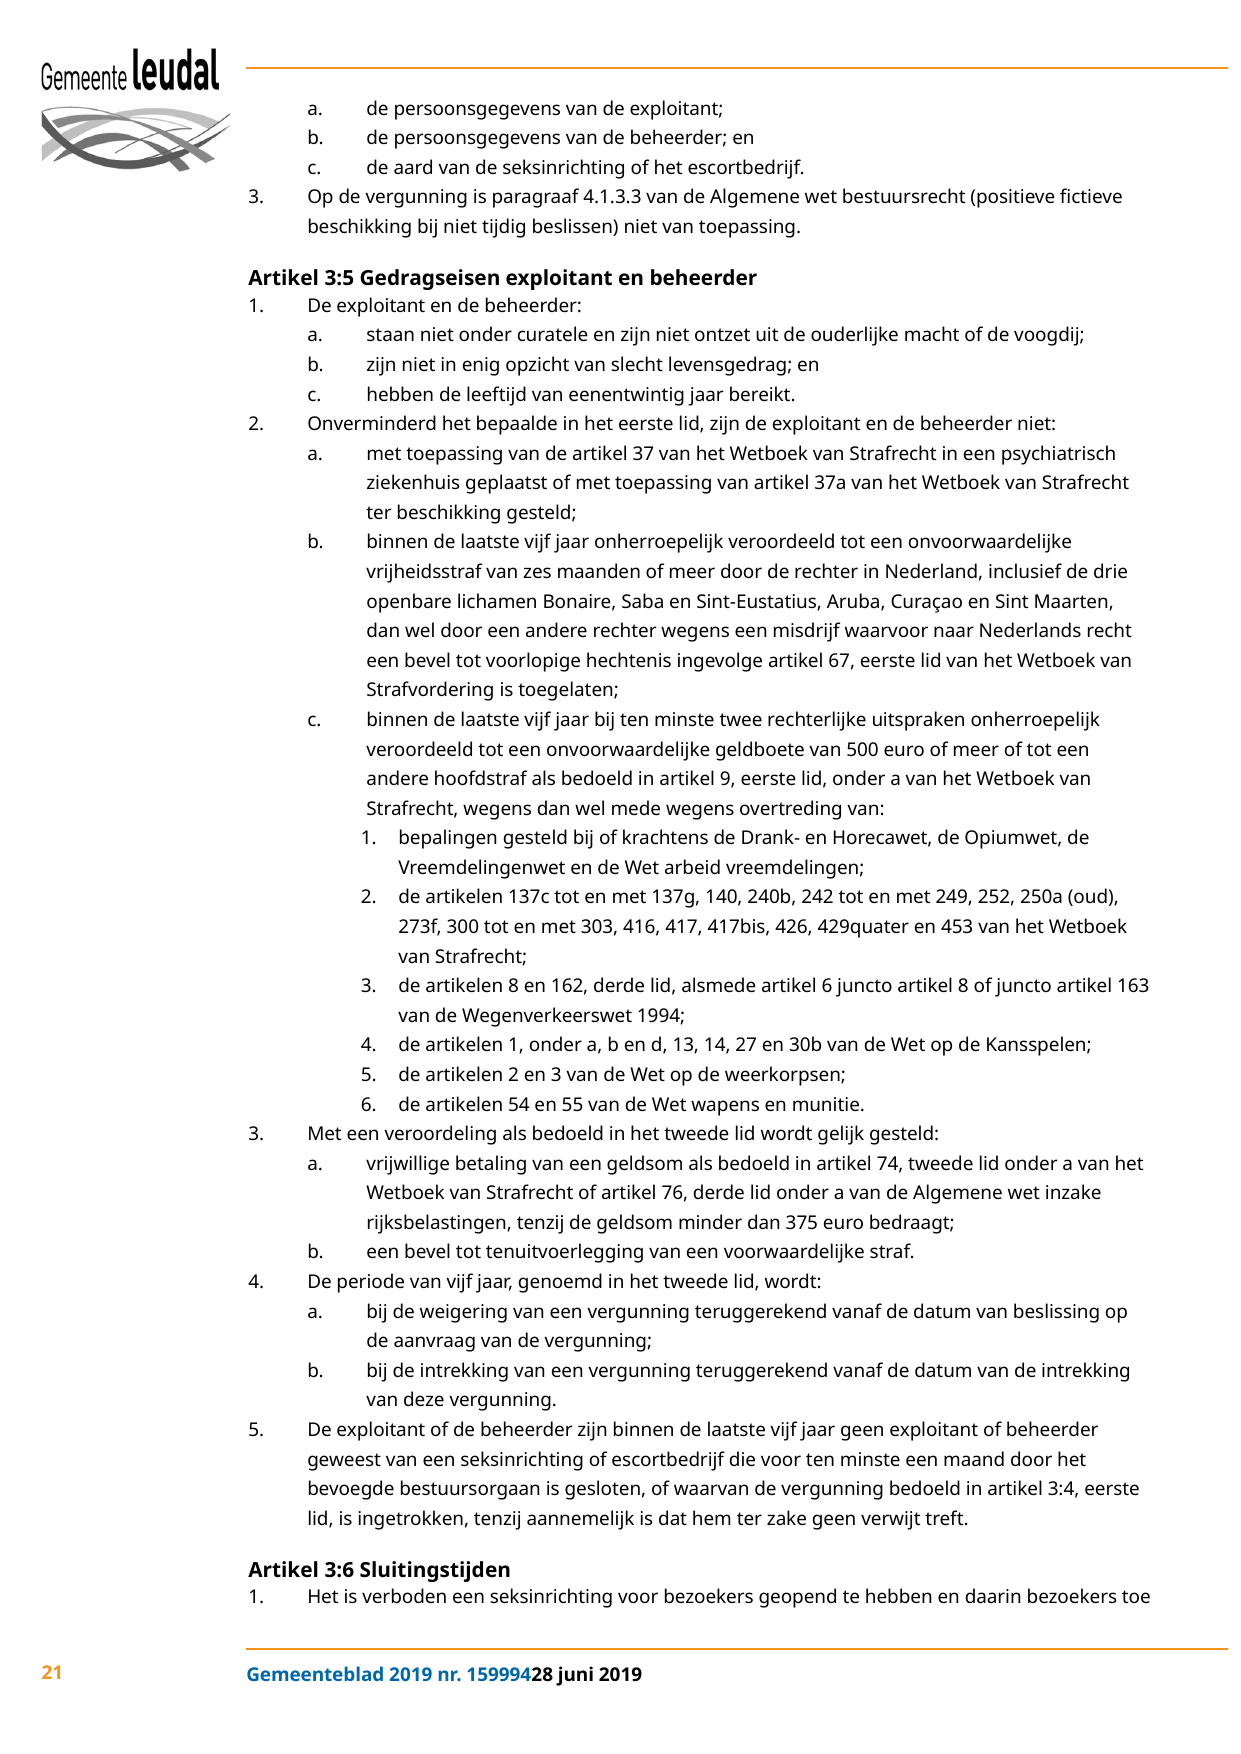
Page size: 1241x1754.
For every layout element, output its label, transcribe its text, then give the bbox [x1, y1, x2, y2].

text Artikel 3:6 Sluitingstijden [248, 1555, 1152, 1584]
list de artikelen 1, onder a, b en d, 13, 14, 27 en 30b van de Wet op de Kansspelen; [361, 1032, 1152, 1057]
list vrijwillige betaling van een geldsom als bedoeld in artikel 74, tweede lid onder a van het Wetboek van Strafrecht of artikel 76, derde lid onder a van de Algemene wet inzake rijksbelastingen, tenzij de geldsom minder dan 375 euro bedraagt; [307, 1150, 1152, 1235]
list bij de weigering van een vergunning teruggerekend vanaf de datum van beslissing op de aanvraag van de vergunning; [307, 1298, 1152, 1353]
list binnen de laatste vijf jaar bij ten minste twee rechterlijke uitspraken onherroepelijk veroordeeld tot een onvoorwaardelijke geldboete van 500 euro of meer of tot een andere hoofdstraf als bedoeld in artikel 9, eerste lid, onder a van het Wetboek van Strafrecht, wegens dan wel mede wegens overtreding van: [307, 706, 1152, 821]
list binnen de laatste vijf jaar onherroepelijk veroordeeld tot een onvoorwaardelijke vrijheidsstraf van zes maanden of meer door de rechter in Nederland, inclusief de drie openbare lichamen Bonaire, Saba en Sint-Eustatius, Aruba, Curaçao en Sint Maarten, dan wel door een andere rechter wegens een misdrijf waarvoor naar Nederlands recht een bevel tot voorlopige hechtenis ingevolge artikel 67, eerste lid van het Wetboek van Strafvordering is toegelaten; [307, 529, 1152, 702]
list de artikelen 8 en 162, derde lid, alsmede artikel 6 juncto artikel 8 of juncto artikel 163 van de Wegenverkeerswet 1994; [361, 972, 1152, 1028]
list de artikelen 2 en 3 van de Wet op de weerkorpsen; [361, 1061, 1152, 1087]
text Artikel 3:5 Gedragseisen exploitant en beheerder [248, 263, 1152, 292]
list hebben de leeftijd van eenentwintig jaar bereikt. [307, 381, 1152, 406]
list de artikelen 137c tot en met 137g, 140, 240b, 242 tot en met 249, 252, 250a (oud), 273f, 300 tot en met 303, 416, 417, 417bis, 426, 429quater en 453 van het Wetboek van Strafrecht; [361, 884, 1152, 968]
list Het is verboden een seksinrichting voor bezoekers geopend te hebben en daarin bezoekers toe [248, 1584, 1152, 1609]
list de aard van de seksinrichting of het escortbedrijf. [307, 154, 1152, 180]
list Op de vergunning is paragraaf 4.1.3.3 van de Algemene wet bestuursrecht (positieve fictieve beschikking bij niet tijdig beslissen) niet van toepassing. [248, 183, 1152, 239]
list Met een veroordeling als bedoeld in het tweede lid wordt gelijk gesteld: [248, 1120, 1152, 1146]
list staan niet onder curatele en zijn niet ontzet uit de ouderlijke macht of de voogdij; [307, 322, 1152, 347]
list Onverminderd het bepaalde in het eerste lid, zijn de exploitant en de beheerder niet: [248, 410, 1152, 436]
list bij de intrekking van een vergunning teruggerekend vanaf de datum van de intrekking van deze vergunning. [307, 1357, 1152, 1412]
picture [41, 47, 231, 172]
list De periode van vijf jaar, genoemd in het tweede lid, wordt: [248, 1268, 1152, 1294]
list de persoonsgegevens van de beheerder; en [307, 124, 1152, 150]
list bepalingen gesteld bij of krachtens de Drank- en Horecawet, de Opiumwet, de Vreemdelingenwet en de Wet arbeid vreemdelingen; [361, 824, 1152, 880]
list De exploitant of de beheerder zijn binnen de laatste vijf jaar geen exploitant of beheerder geweest van een seksinrichting of escortbedrijf die voor ten minste een maand door het bevoegde bestuursorgaan is gesloten, of waarvan de vergunning bedoeld in artikel 3:4, eerste lid, is ingetrokken, tenzij aannemelijk is dat hem ter zake geen verwijt treft. [248, 1416, 1152, 1531]
list de artikelen 54 en 55 van de Wet wapens en munitie. [361, 1091, 1152, 1116]
list een bevel tot tenuitvoerlegging van een voorwaardelijke straf. [307, 1239, 1152, 1264]
list de persoonsgegevens van de exploitant; [307, 95, 1152, 121]
list met toepassing van de artikel 37 van het Wetboek van Strafrecht in een psychiatrisch ziekenhuis geplaatst of met toepassing van artikel 37a van het Wetboek van Strafrecht ter beschikking gesteld; [307, 440, 1152, 525]
list De exploitant en de beheerder: [248, 292, 1152, 318]
list zijn niet in enig opzicht van slecht levensgedrag; en [307, 351, 1152, 377]
